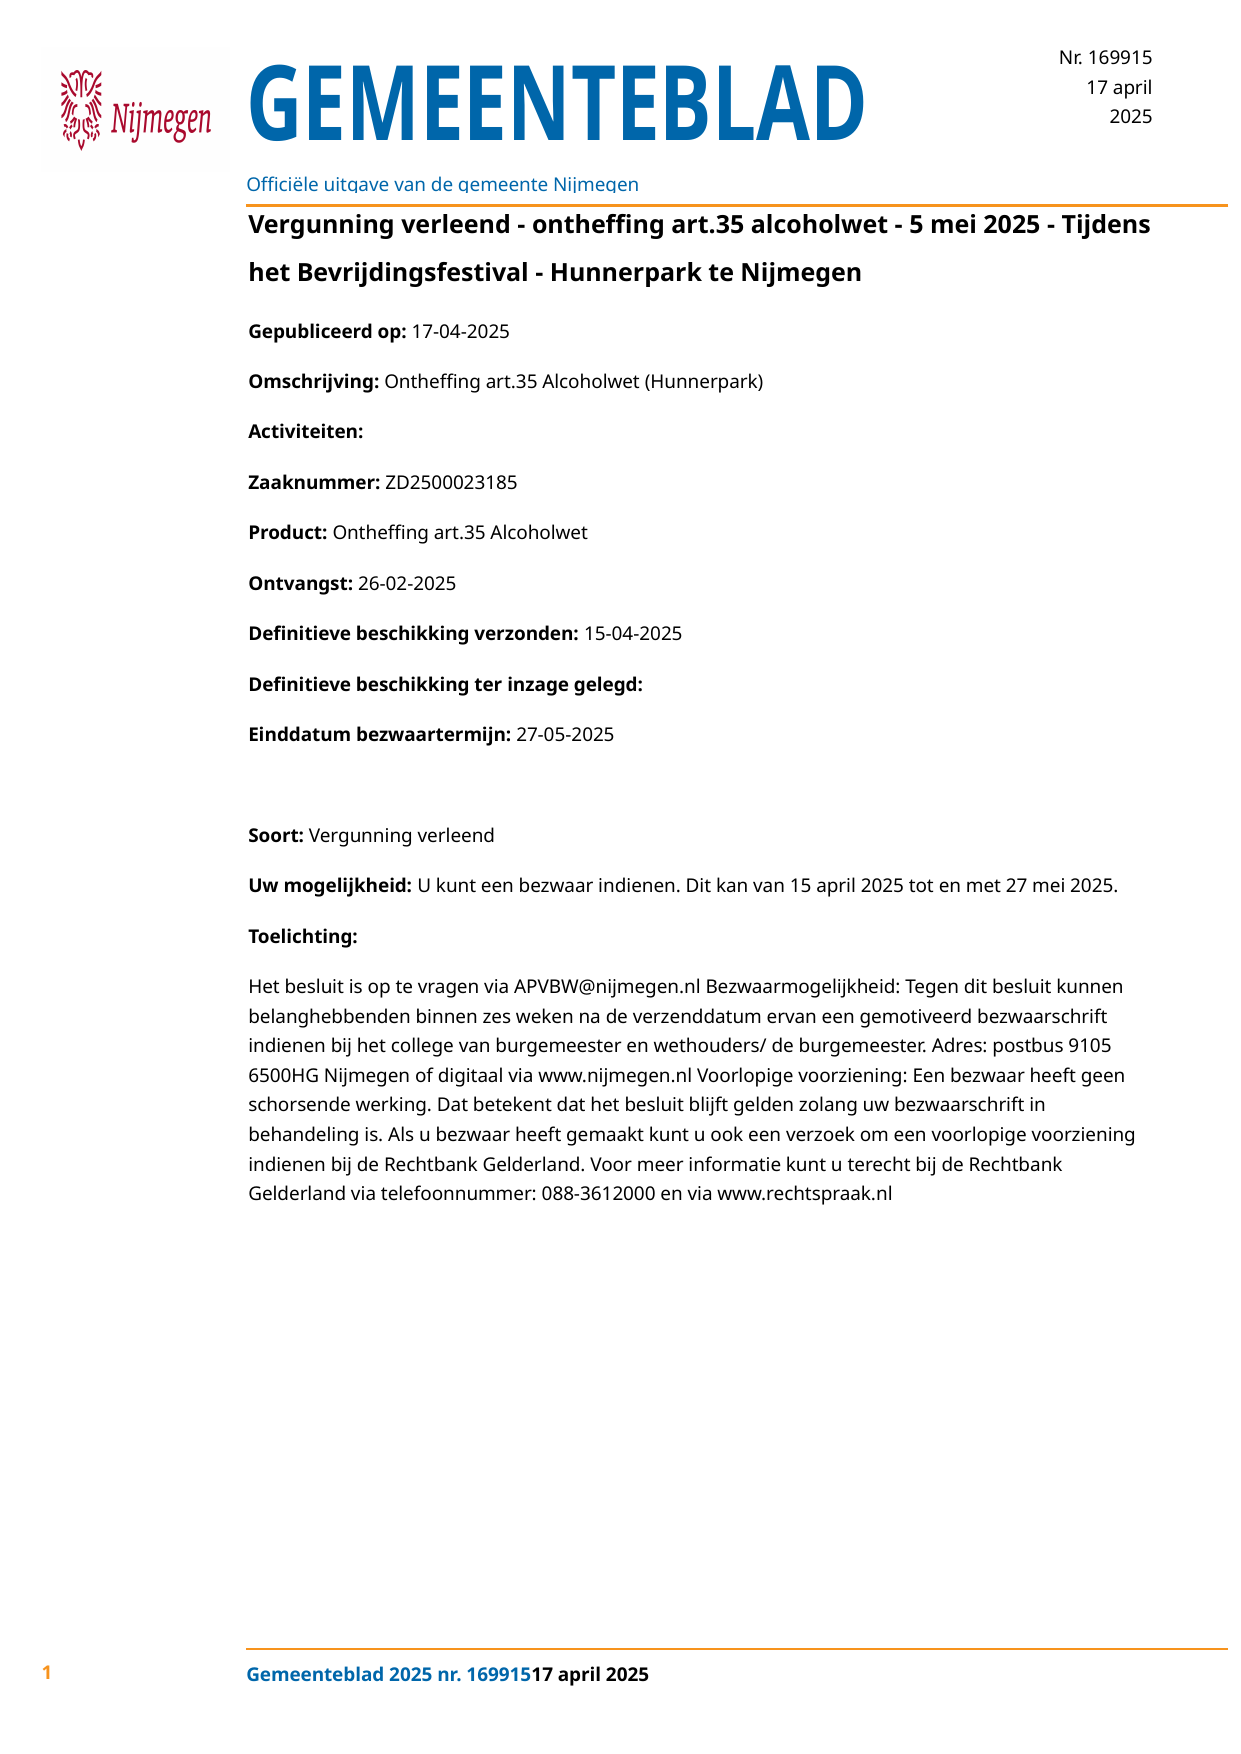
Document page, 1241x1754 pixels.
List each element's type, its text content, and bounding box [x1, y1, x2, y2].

text Vergunning verleend - ontheffing art.35 alcoholwet - 5 mei 2025 - Tijdens het Bevrijdingsfestival - Hunnerpark te Nijmegen [248, 207, 1152, 288]
text Ontvangst: 26-02-2025 [248, 570, 1152, 596]
text Einddatum bezwaartermijn: 27-05-2025 [248, 721, 1152, 747]
text Toelichting: [248, 923, 1152, 949]
text Zaaknummer: ZD2500023185 [248, 469, 1152, 495]
text Gepubliceerd op: 17-04-2025 [248, 318, 1152, 344]
text Definitieve beschikking verzonden: 15-04-2025 [248, 620, 1152, 646]
text Definitieve beschikking ter inzage gelegd: [248, 671, 1152, 697]
text Omschrijving: Ontheffing art.35 Alcoholwet (Hunnerpark) [248, 368, 1152, 394]
text Activiteiten: [248, 419, 1152, 444]
text Soort: Vergunning verleend [248, 822, 1152, 848]
text Het besluit is op te vragen via APVBW@nijmegen.nl Bezwaarmogelijkheid: Tegen dit besluit kunnen belanghebbenden binnen zes weken na de verzenddatum ervan een gemotiveerd bezwaarschrift indienen bij het college van burgemeester en wethouders/ de burgemeester. Adres: postbus 9105 6500HG Nijmegen of digitaal via www.nijmegen.nl Voorlopige voorziening: Een bezwaar heeft geen schorsende werking. Dat betekent dat het besluit blijft gelden zolang uw bezwaarschrift in behandeling is. Als u bezwaar heeft gemaakt kunt u ook een verzoek om een voorlopige voorziening indienen bij de Rechtbank Gelderland. Voor meer informatie kunt u terecht bij de Rechtbank Gelderland via telefoonnummer: 088-3612000 en via www.rechtspraak.nl [248, 973, 1152, 1206]
text Uw mogelijkheid: U kunt een bezwaar indienen. Dit kan van 15 april 2025 tot en met 27 mei 2025. [248, 872, 1152, 898]
picture [41, 47, 231, 172]
text Product: Ontheffing art.35 Alcoholwet [248, 519, 1152, 545]
